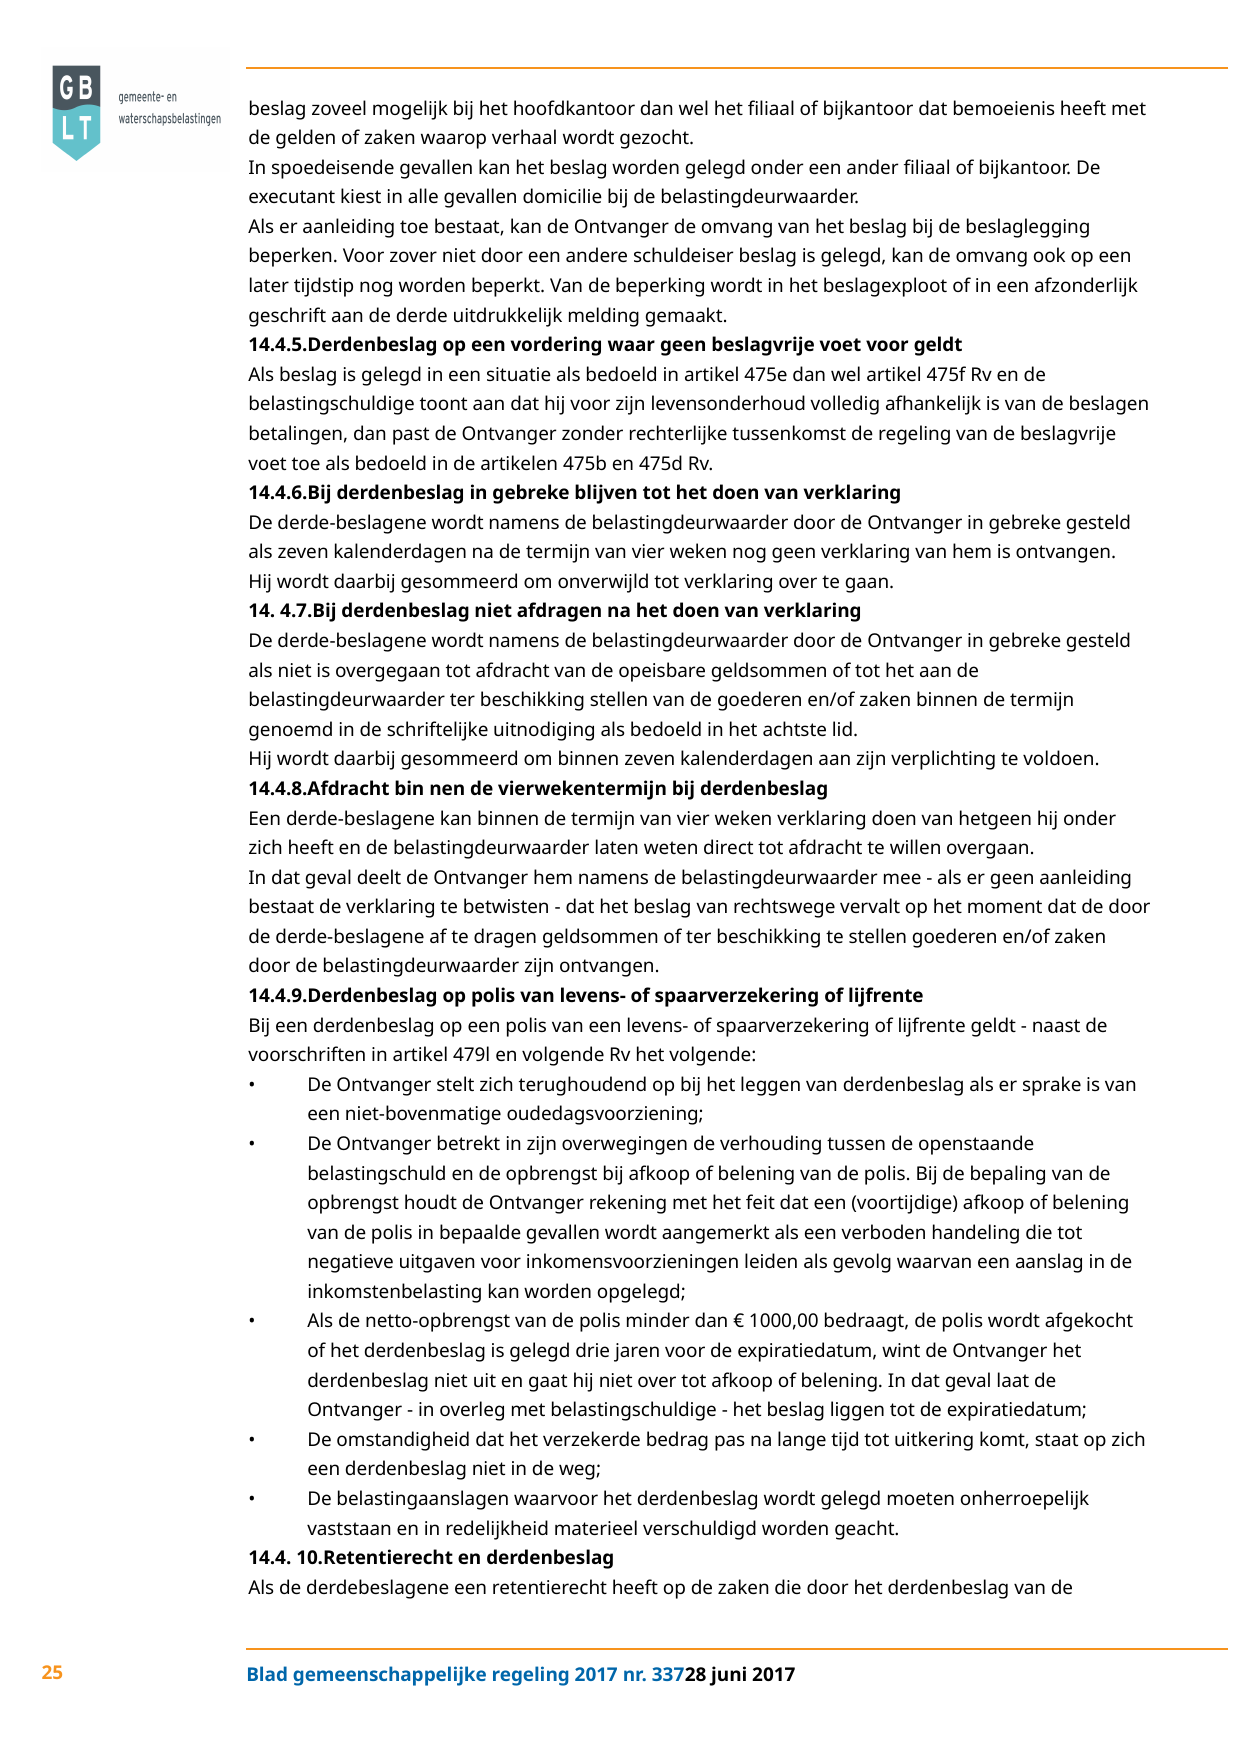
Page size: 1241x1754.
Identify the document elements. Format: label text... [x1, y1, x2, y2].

list Als de netto-opbrengst van de polis minder dan € 1000,00 bedraagt, de polis wordt afgekocht of het derdenbeslag is gelegd drie jaren voor de expiratiedatum, wint de Ontvanger het derdenbeslag niet uit en gaat hij niet over tot afkoop of belening. In dat geval laat de Ontvanger - in overleg met belastingschuldige - het beslag liggen tot de expiratiedatum; [248, 1308, 1152, 1422]
text 14. 4.7.Bij derdenbeslag niet afdragen na het doen van verklaring [248, 598, 1152, 623]
picture [41, 47, 231, 172]
text De derde-beslagene wordt namens de belastingdeurwaarder door de Ontvanger in gebreke gesteld als zeven kalenderdagen na de termijn van vier weken nog geen verklaring van hem is ontvangen. [248, 509, 1152, 564]
list De omstandigheid dat het verzekerde bedrag pas na lange tijd tot uitkering komt, staat op zich een derdenbeslag niet in de weg; [248, 1426, 1152, 1481]
list De belastingaanslagen waarvoor het derdenbeslag wordt gelegd moeten onherroepelijk vaststaan en in redelijkheid materieel verschuldigd worden geacht. [248, 1485, 1152, 1541]
text Bij een derdenbeslag op een polis van een levens- of spaarverzekering of lijfrente geldt - naast de voorschriften in artikel 479l en volgende Rv het volgende: [248, 1012, 1152, 1067]
text beslag zoveel mogelijk bij het hoofdkantoor dan wel het filiaal of bijkantoor dat bemoeienis heeft met de gelden of zaken waarop verhaal wordt gezocht. [248, 95, 1152, 150]
text Een derde-beslagene kan binnen de termijn van vier weken verklaring doen van hetgeen hij onder zich heeft en de belastingdeurwaarder laten weten direct tot afdracht te willen overgaan. [248, 805, 1152, 860]
list De Ontvanger betrekt in zijn overwegingen de verhouding tussen de openstaande belastingschuld en de opbrengst bij afkoop of belening van de polis. Bij de bepaling van de opbrengst houdt de Ontvanger rekening met het feit dat een (voortijdige) afkoop of belening van de polis in bepaalde gevallen wordt aangemerkt als een verboden handeling die tot negatieve uitgaven voor inkomensvoorzieningen leiden als gevolg waarvan een aanslag in de inkomstenbelasting kan worden opgelegd; [248, 1130, 1152, 1304]
text In dat geval deelt de Ontvanger hem namens de belastingdeurwaarder mee - als er geen aanleiding bestaat de verklaring te betwisten - dat het beslag van rechtswege vervalt op het moment dat de door de derde-beslagene af te dragen geldsommen of ter beschikking te stellen goederen en/of zaken door de belastingdeurwaarder zijn ontvangen. [248, 864, 1152, 978]
text 14.4.9.Derdenbeslag op polis van levens- of spaarverzekering of lijfrente [248, 982, 1152, 1008]
text Als beslag is gelegd in een situatie als bedoeld in artikel 475e dan wel artikel 475f Rv en de belastingschuldige toont aan dat hij voor zijn levensonderhoud volledig afhankelijk is van de beslagen betalingen, dan past de Ontvanger zonder rechterlijke tussenkomst de regeling van de beslagvrije voet toe als bedoeld in de artikelen 475b en 475d Rv. [248, 361, 1152, 476]
list De Ontvanger stelt zich terughoudend op bij het leggen van derdenbeslag als er sprake is van een niet-bovenmatige oudedagsvoorziening; [248, 1071, 1152, 1126]
text De derde-beslagene wordt namens de belastingdeurwaarder door de Ontvanger in gebreke gesteld als niet is overgegaan tot afdracht van de opeisbare geldsommen of tot het aan de belastingdeurwaarder ter beschikking stellen van de goederen en/of zaken binnen de termijn genoemd in de schriftelijke uitnodiging als bedoeld in het achtste lid. [248, 627, 1152, 742]
text Hij wordt daarbij gesommeerd om binnen zeven kalenderdagen aan zijn verplichting te voldoen. [248, 746, 1152, 771]
text Als de derdebeslagene een retentierecht heeft op de zaken die door het derdenbeslag van de [248, 1574, 1152, 1600]
text 14.4.8.Afdracht bin nen de vierwekentermijn bij derdenbeslag [248, 775, 1152, 801]
text 14.4.5.Derdenbeslag op een vordering waar geen beslagvrije voet voor geldt [248, 331, 1152, 357]
text In spoedeisende gevallen kan het beslag worden gelegd onder een ander filiaal of bijkantoor. De executant kiest in alle gevallen domicilie bij de belastingdeurwaarder. [248, 154, 1152, 209]
text 14.4. 10.Retentierecht en derdenbeslag [248, 1544, 1152, 1570]
text 14.4.6.Bij derdenbeslag in gebreke blijven tot het doen van verklaring [248, 479, 1152, 505]
text Als er aanleiding toe bestaat, kan de Ontvanger de omvang van het beslag bij de beslaglegging beperken. Voor zover niet door een andere schuldeiser beslag is gelegd, kan de omvang ook op een later tijdstip nog worden beperkt. Van de beperking wordt in het beslagexploot of in een afzonderlijk geschrift aan de derde uitdrukkelijk melding gemaakt. [248, 213, 1152, 328]
text Hij wordt daarbij gesommeerd om onverwijld tot verklaring over te gaan. [248, 568, 1152, 594]
